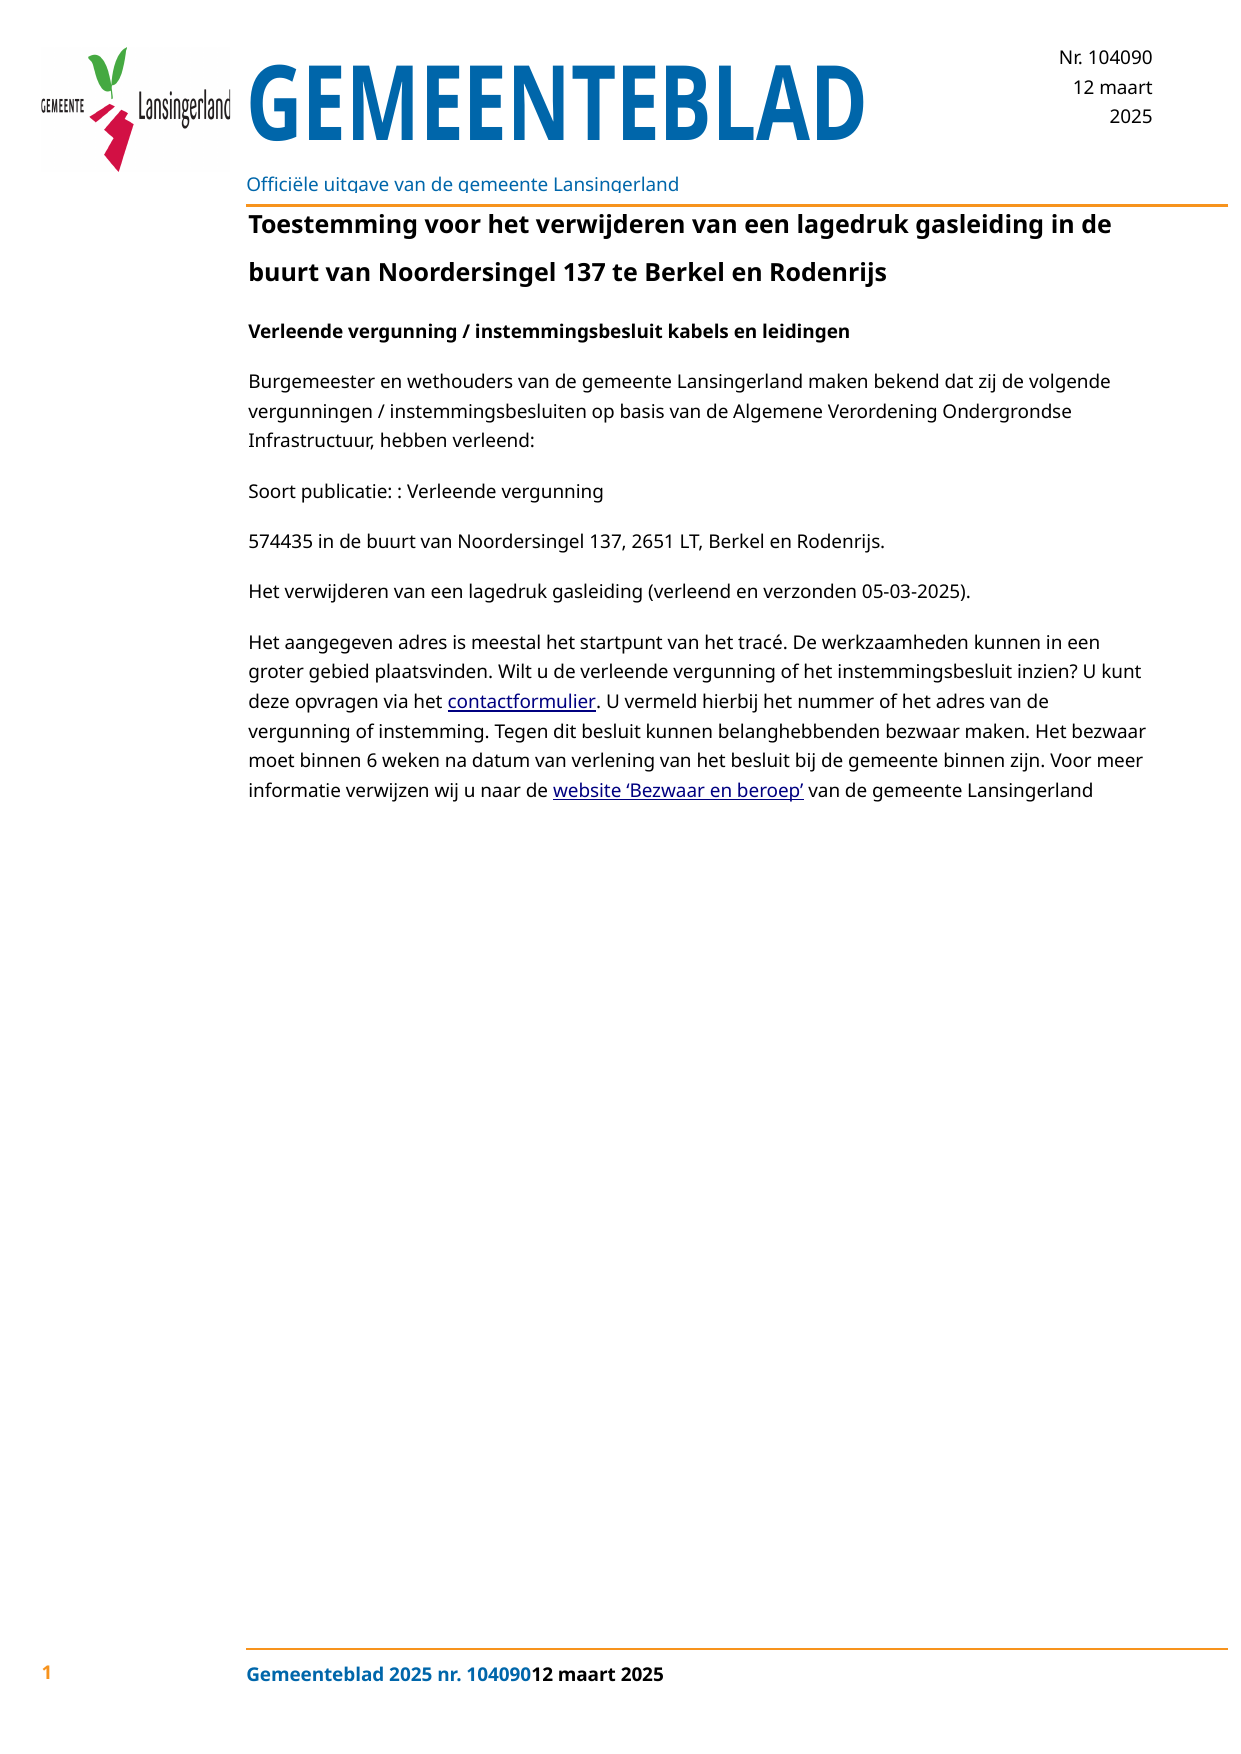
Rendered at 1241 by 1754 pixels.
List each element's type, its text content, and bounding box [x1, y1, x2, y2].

picture [41, 47, 231, 172]
text Toestemming voor het verwijderen van een lagedruk gasleiding in de buurt van Noordersingel 137 te Berkel en Rodenrijs [248, 207, 1152, 288]
text Soort publicatie: : Verleende vergunning [248, 478, 1152, 504]
text Het aangegeven adres is meestal het startpunt van het tracé. De werkzaamheden kunnen in een groter gebied plaatsvinden. Wilt u de verleende vergunning of het instemmingsbesluit inzien? U kunt deze opvragen via het contactformulier. U vermeld hierbij het nummer of het adres van de vergunning of instemming. Tegen dit besluit kunnen belanghebbenden bezwaar maken. Het bezwaar moet binnen 6 weken na datum van verlening van het besluit bij de gemeente binnen zijn. Voor meer informatie verwijzen wij u naar de website ‘Bezwaar en beroep’ van de gemeente Lansingerland [248, 629, 1152, 803]
text Burgemeester en wethouders van de gemeente Lansingerland maken bekend dat zij de volgende vergunningen / instemmingsbesluiten op basis van de Algemene Verordening Ondergrondse Infrastructuur, hebben verleend: [248, 368, 1152, 453]
text Het verwijderen van een lagedruk gasleiding (verleend en verzonden 05-03-2025). [248, 579, 1152, 604]
text Verleende vergunning / instemmingsbesluit kabels en leidingen [248, 318, 1152, 344]
text 574435 in de buurt van Noordersingel 137, 2651 LT, Berkel en Rodenrijs. [248, 528, 1152, 554]
